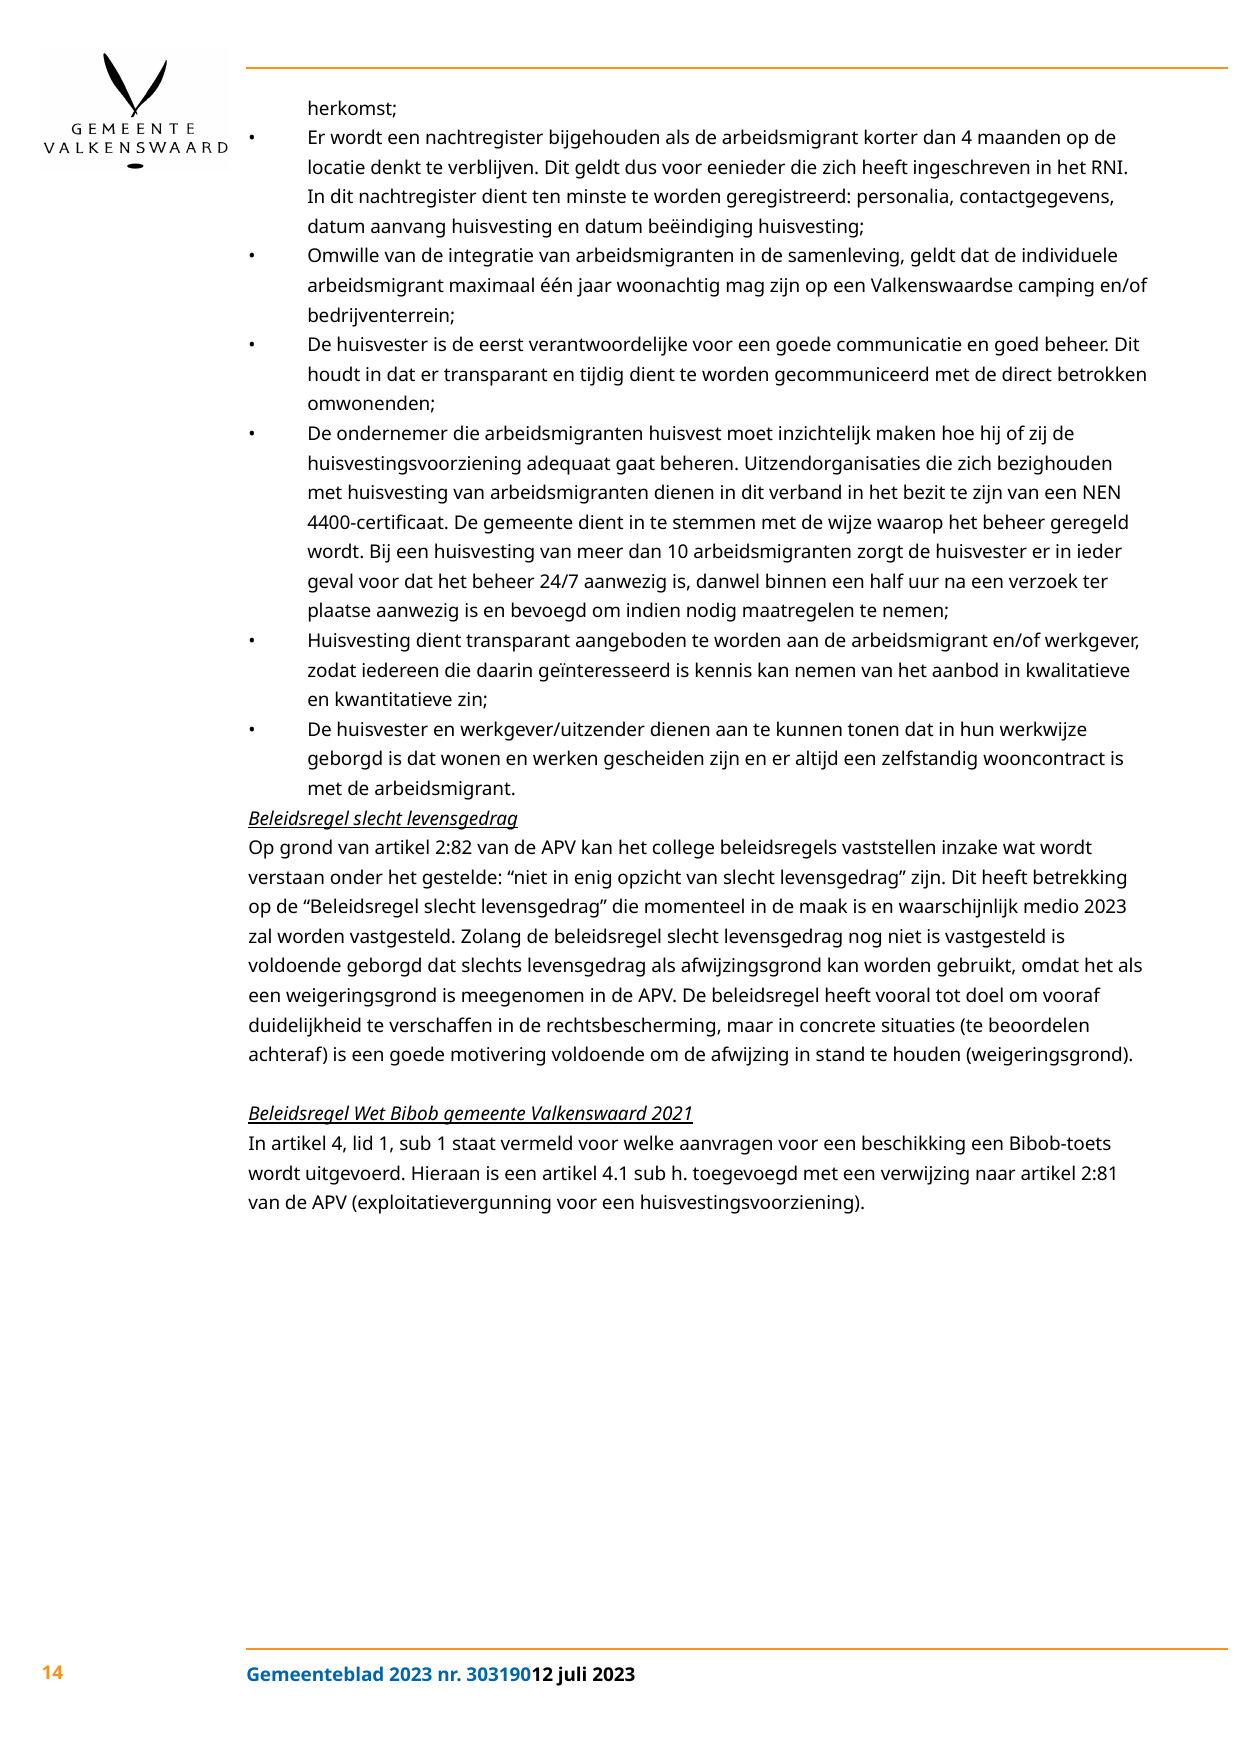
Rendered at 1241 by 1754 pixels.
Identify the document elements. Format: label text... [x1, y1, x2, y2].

list De huisvester en werkgever/uitzender dienen aan te kunnen tonen dat in hun werkwijze geborgd is dat wonen en werken gescheiden zijn en er altijd een zelfstandig wooncontract is met de arbeidsmigrant. [248, 716, 1152, 801]
picture [41, 47, 231, 172]
list Er wordt een nachtregister bijgehouden als de arbeidsmigrant korter dan 4 maanden op de locatie denkt te verblijven. Dit geldt dus voor eenieder die zich heeft ingeschreven in het RNI. In dit nachtregister dient ten minste te worden geregistreerd: personalia, contactgegevens, datum aanvang huisvesting en datum beëindiging huisvesting; [248, 124, 1152, 239]
text Beleidsregel Wet Bibob gemeente Valkenswaard 2021 [248, 1101, 1152, 1126]
list De ondernemer die arbeidsmigranten huisvest moet inzichtelijk maken hoe hij of zij de huisvestingsvoorziening adequaat gaat beheren. Uitzendorganisaties die zich bezighouden met huisvesting van arbeidsmigranten dienen in dit verband in het bezit te zijn van een NEN 4400-certificaat. De gemeente dient in te stemmen met de wijze waarop het beheer geregeld wordt. Bij een huisvesting van meer dan 10 arbeidsmigranten zorgt de huisvester er in ieder geval voor dat het beheer 24/7 aanwezig is, danwel binnen een half uur na een verzoek ter plaatse aanwezig is en bevoegd om indien nodig maatregelen te nemen; [248, 420, 1152, 623]
text In artikel 4, lid 1, sub 1 staat vermeld voor welke aanvragen voor een beschikking een Bibob-toets wordt uitgevoerd. Hieraan is een artikel 4.1 sub h. toegevoegd met een verwijzing naar artikel 2:81 van de APV (exploitatievergunning voor een huisvestingsvoorziening). [248, 1130, 1152, 1215]
list De huisvester is de eerst verantwoordelijke voor een goede communicatie en goed beheer. Dit houdt in dat er transparant en tijdig dient te worden gecommuniceerd met de direct betrokken omwonenden; [248, 331, 1152, 416]
list Omwille van de integratie van arbeidsmigranten in de samenleving, geldt dat de individuele arbeidsmigrant maximaal één jaar woonachtig mag zijn op een Valkenswaardse camping en/of bedrijventerrein; [248, 243, 1152, 328]
text Op grond van artikel 2:82 van de APV kan het college beleidsregels vaststellen inzake wat wordt verstaan onder het gestelde: “niet in enig opzicht van slecht levensgedrag” zijn. Dit heeft betrekking op de “Beleidsregel slecht levensgedrag” die momenteel in de maak is en waarschijnlijk medio 2023 zal worden vastgesteld. Zolang de beleidsregel slecht levensgedrag nog niet is vastgesteld is voldoende geborgd dat slechts levensgedrag als afwijzingsgrond kan worden gebruikt, omdat het als een weigeringsgrond is meegenomen in de APV. De beleidsregel heeft vooral tot doel om vooraf duidelijkheid te verschaffen in de rechtsbescherming, maar in concrete situaties (te beoordelen achteraf) is een goede motivering voldoende om de afwijzing in stand te houden (weigeringsgrond). [248, 834, 1152, 1067]
text Beleidsregel slecht levensgedrag [248, 805, 1152, 831]
list Huisvesting dient transparant aangeboden te worden aan de arbeidsmigrant en/of werkgever, zodat iedereen die daarin geïnteresseerd is kennis kan nemen van het aanbod in kwalitatieve en kwantitatieve zin; [248, 627, 1152, 712]
list herkomst; [248, 95, 1152, 121]
